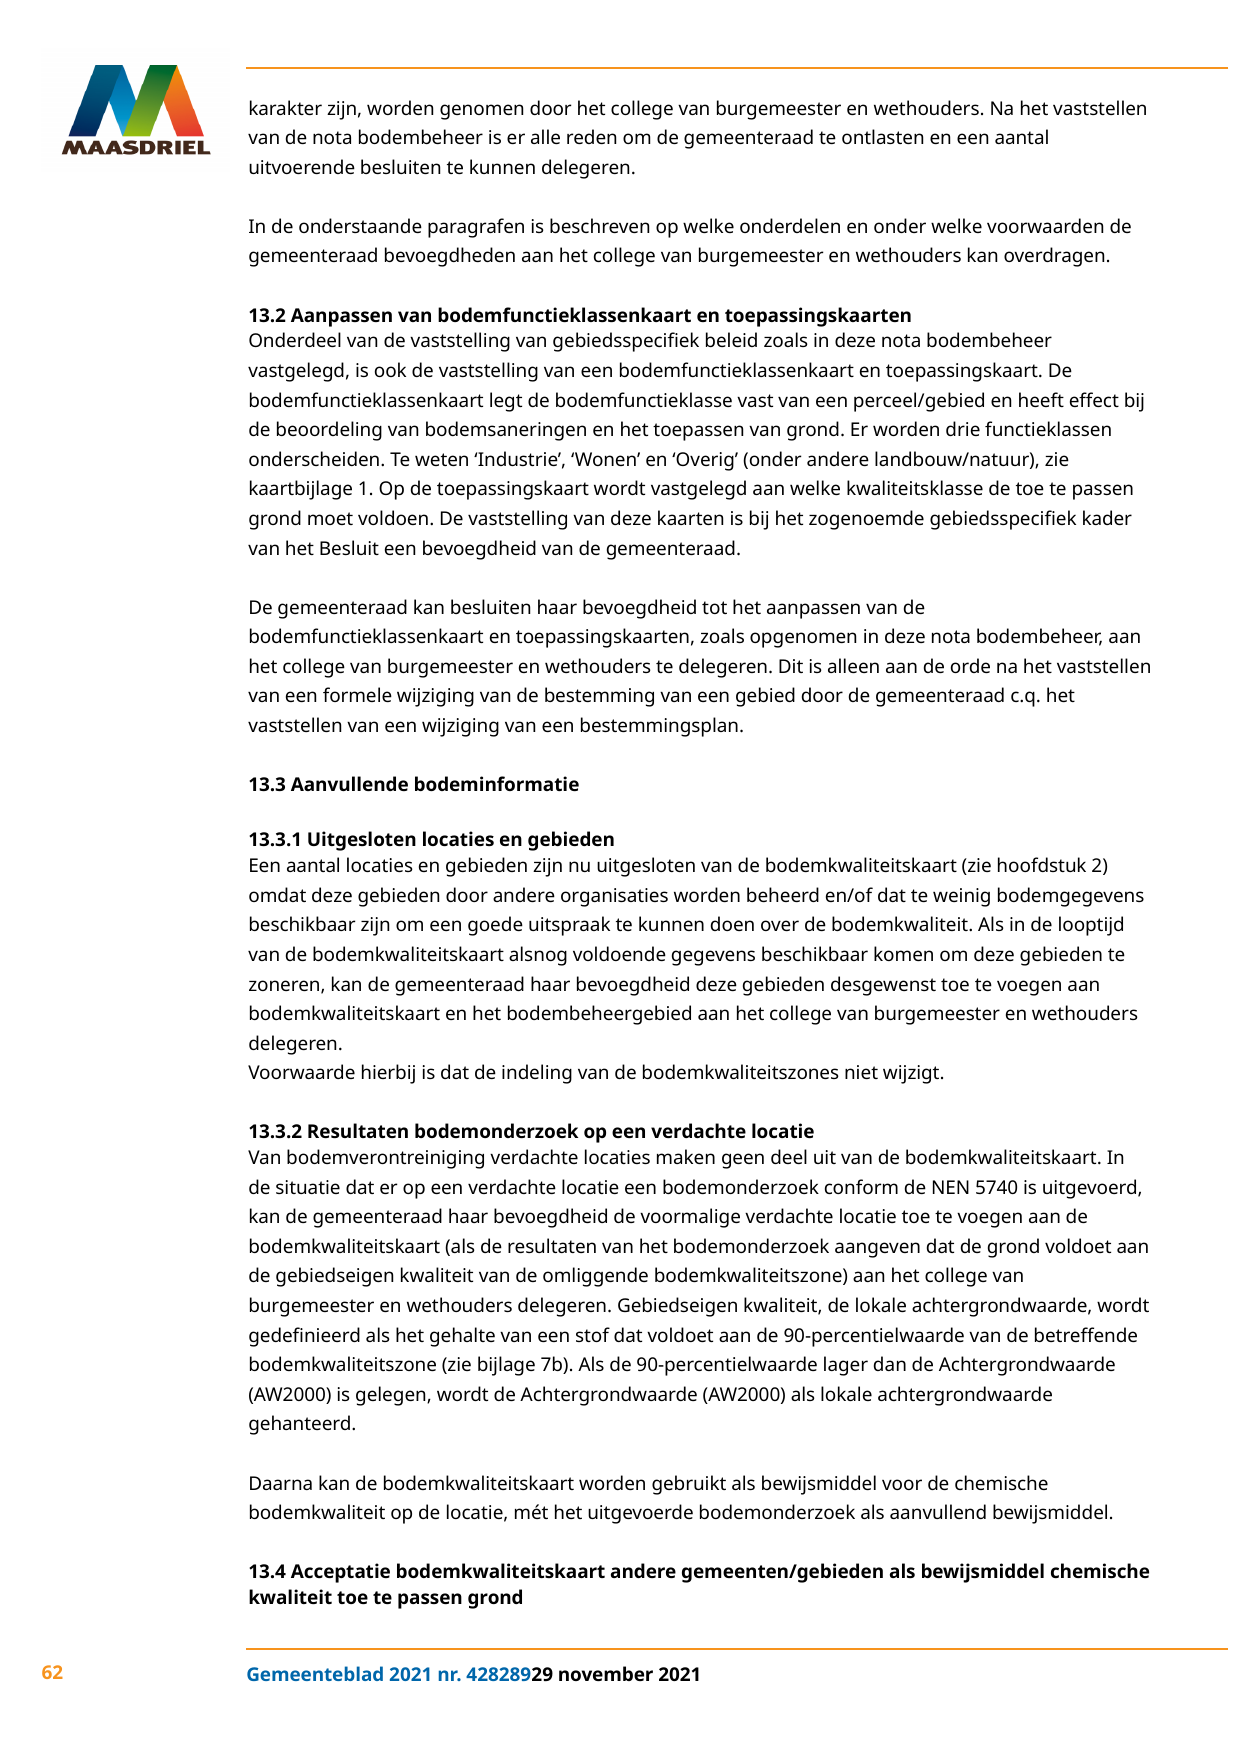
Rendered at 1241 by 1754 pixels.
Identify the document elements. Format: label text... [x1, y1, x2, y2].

text Daarna kan de bodemkwaliteitskaart worden gebruikt als bewijsmiddel voor de chemische bodemkwaliteit op de locatie, mét het uitgevoerde bodemonderzoek als aanvullend bewijsmiddel. [248, 1470, 1152, 1525]
text De gemeenteraad kan besluiten haar bevoegdheid tot het aanpassen van de bodemfunctieklassenkaart en toepassingskaarten, zoals opgenomen in deze nota bodembeheer, aan het college van burgemeester en wethouders te delegeren. Dit is alleen aan de orde na het vaststellen van een formele wijziging van de bestemming van een gebied door de gemeenteraad c.q. het vaststellen van een wijziging van een bestemmingsplan. [248, 594, 1152, 738]
text Van bodemverontreiniging verdachte locaties maken geen deel uit van de bodemkwaliteitskaart. In de situatie dat er op een verdachte locatie een bodemonderzoek conform de NEN 5740 is uitgevoerd, kan de gemeenteraad haar bevoegdheid de voormalige verdachte locatie toe te voegen aan de bodemkwaliteitskaart (als de resultaten van het bodemonderzoek aangeven dat de grond voldoet aan de gebiedseigen kwaliteit van de omliggende bodemkwaliteitszone) aan het college van burgemeester en wethouders delegeren. Gebiedseigen kwaliteit, de lokale achtergrondwaarde, wordt gedefinieerd als het gehalte van een stof dat voldoet aan de 90-percentielwaarde van de betreffende bodemkwaliteitszone (zie bijlage 7b). Als de 90-percentielwaarde lager dan de Achtergrondwaarde (AW2000) is gelegen, wordt de Achtergrondwaarde (AW2000) als lokale achtergrondwaarde gehanteerd. [248, 1144, 1152, 1436]
text In de onderstaande paragrafen is beschreven op welke onderdelen en onder welke voorwaarden de gemeenteraad bevoegdheden aan het college van burgemeester en wethouders kan overdragen. [248, 213, 1152, 268]
text 13.3.2 Resultaten bodemonderzoek op een verdachte locatie [248, 1119, 1152, 1144]
text 13.3 Aanvullende bodeminformatie [248, 771, 1152, 797]
text karakter zijn, worden genomen door het college van burgemeester en wethouders. Na het vaststellen van de nota bodembeheer is er alle reden om de gemeenteraad te ontlasten en een aantal uitvoerende besluiten te kunnen delegeren. [248, 95, 1152, 180]
text Een aantal locaties en gebieden zijn nu uitgesloten van de bodemkwaliteitskaart (zie hoofdstuk 2) omdat deze gebieden door andere organisaties worden beheerd en/of dat te weinig bodemgegevens beschikbaar zijn om een goede uitspraak te kunnen doen over de bodemkwaliteit. Als in de looptijd van de bodemkwaliteitskaart alsnog voldoende gegevens beschikbaar komen om deze gebieden te zoneren, kan de gemeenteraad haar bevoegdheid deze gebieden desgewenst toe te voegen aan bodemkwaliteitskaart en het bodembeheergebied aan het college van burgemeester en wethouders delegeren. [248, 852, 1152, 1056]
picture [41, 47, 231, 172]
text 13.3.1 Uitgesloten locaties en gebieden [248, 827, 1152, 852]
text 13.4 Acceptatie bodemkwaliteitskaart andere gemeenten/gebieden als bewijsmiddel chemische kwaliteit toe te passen grond [248, 1558, 1152, 1610]
text 13.2 Aanpassen van bodemfunctieklassenkaart en toepassingskaarten [248, 302, 1152, 328]
text Onderdeel van de vaststelling van gebiedsspecifiek beleid zoals in deze nota bodembeheer vastgelegd, is ook de vaststelling van een bodemfunctieklassenkaart en toepassingskaart. De bodemfunctieklassenkaart legt de bodemfunctieklasse vast van een perceel/gebied en heeft effect bij de beoordeling van bodemsaneringen en het toepassen van grond. Er worden drie functieklassen onderscheiden. Te weten ‘Industrie’, ‘Wonen’ en ‘Overig’ (onder andere landbouw/natuur), zie kaartbijlage 1. Op de toepassingskaart wordt vastgelegd aan welke kwaliteitsklasse de toe te passen grond moet voldoen. De vaststelling van deze kaarten is bij het zogenoemde gebiedsspecifiek kader van het Besluit een bevoegdheid van de gemeenteraad. [248, 328, 1152, 560]
text Voorwaarde hierbij is dat de indeling van de bodemkwaliteitszones niet wijzigt. [248, 1059, 1152, 1085]
